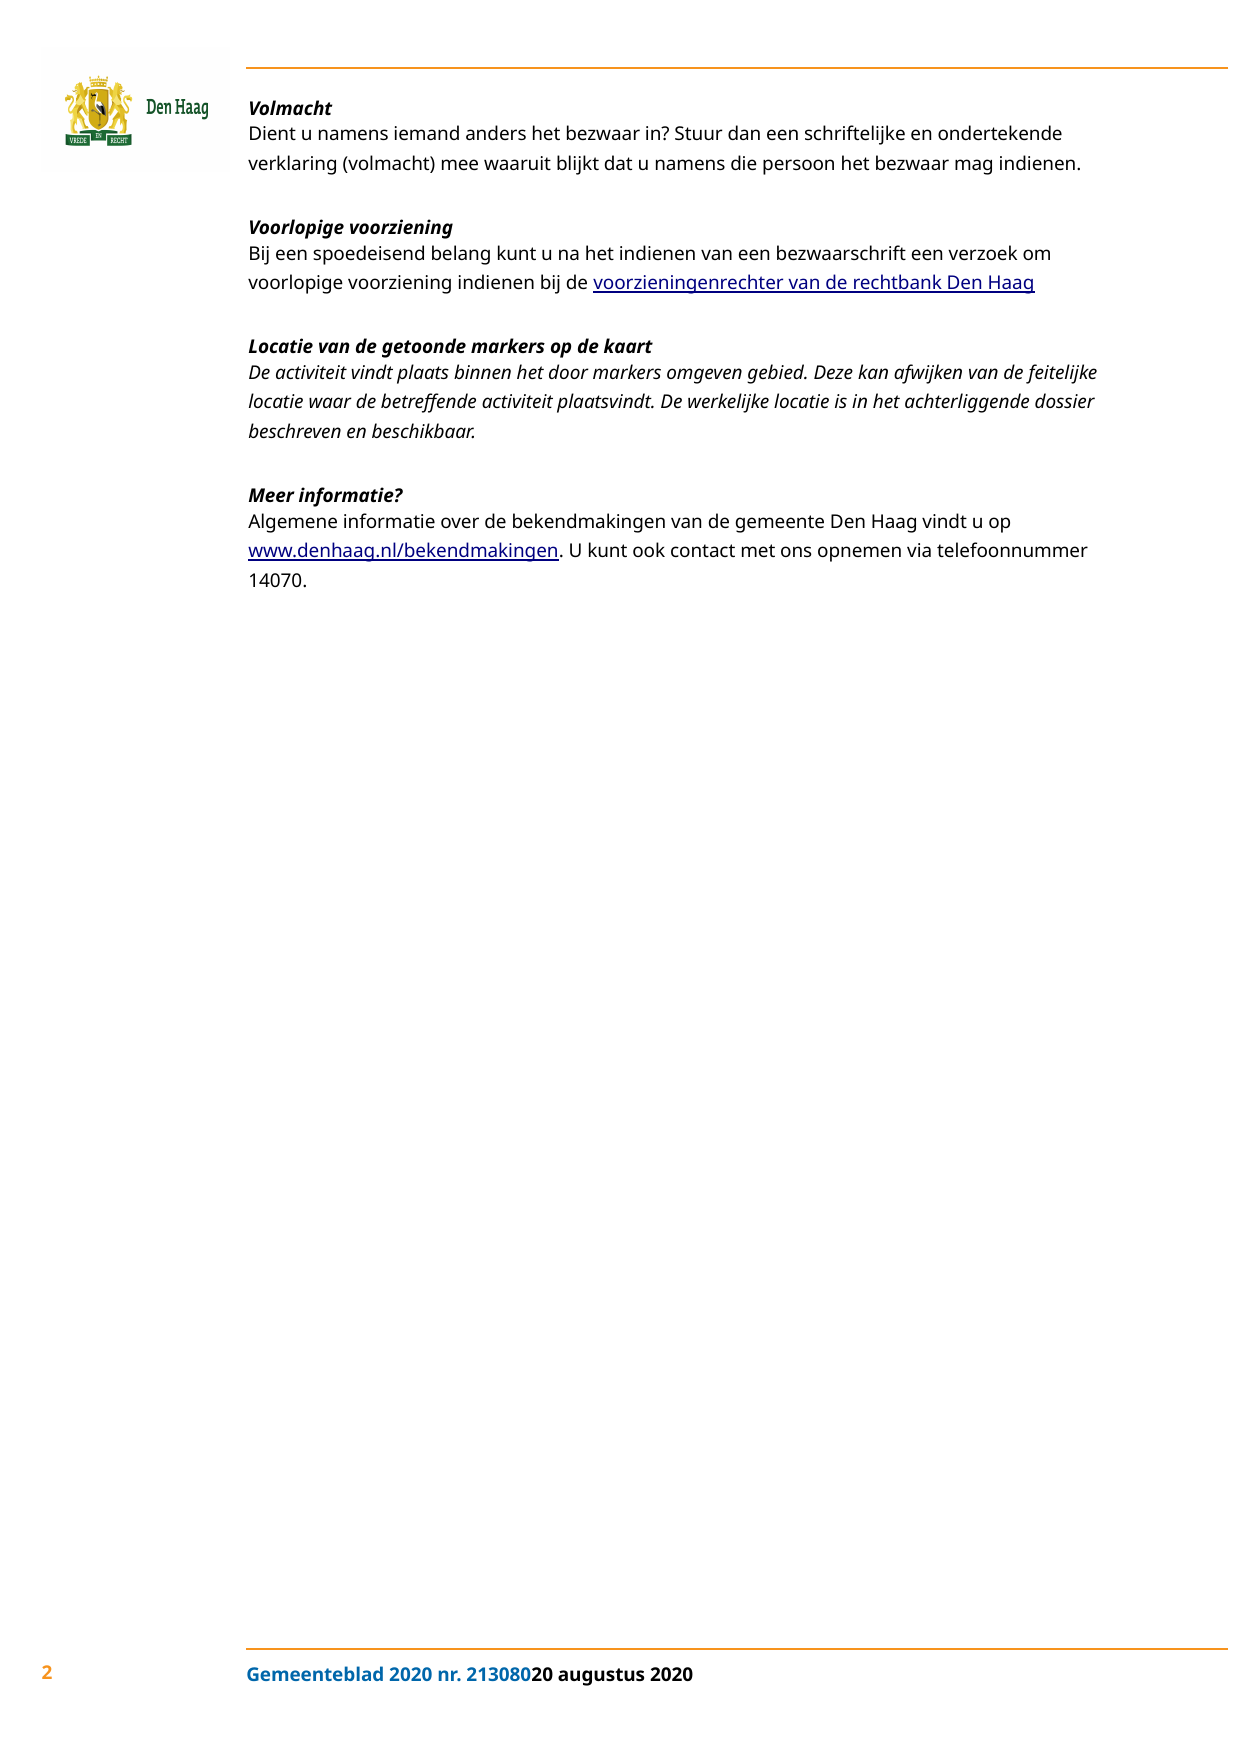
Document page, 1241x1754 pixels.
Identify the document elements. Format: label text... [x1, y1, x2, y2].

text Dient u namens iemand anders het bezwaar in? Stuur dan een schriftelijke en ondertekende verklaring (volmacht) mee waaruit blijkt dat u namens die persoon het bezwaar mag indienen. [248, 121, 1152, 176]
text Locatie van de getoonde markers op de kaart [248, 333, 1152, 359]
text De activiteit vindt plaats binnen het door markers omgeven gebied. Deze kan afwijken van de feitelijke locatie waar de betreffende activiteit plaatsvindt. De werkelijke locatie is in het achterliggende dossier beschreven en beschikbaar. [248, 359, 1152, 444]
text Algemene informatie over de bekendmakingen van de gemeente Den Haag vindt u op www.denhaag.nl/bekendmakingen. U kunt ook contact met ons opnemen via telefoonnummer 14070. [248, 508, 1152, 593]
text Volmacht [248, 95, 1152, 121]
text Bij een spoedeisend belang kunt u na het indienen van een bezwaarschrift een verzoek om voorlopige voorziening indienen bij de voorzieningenrechter van de rechtbank Den Haag [248, 240, 1152, 295]
picture [41, 47, 231, 172]
text Meer informatie? [248, 482, 1152, 508]
text Voorlopige voorziening [248, 214, 1152, 240]
